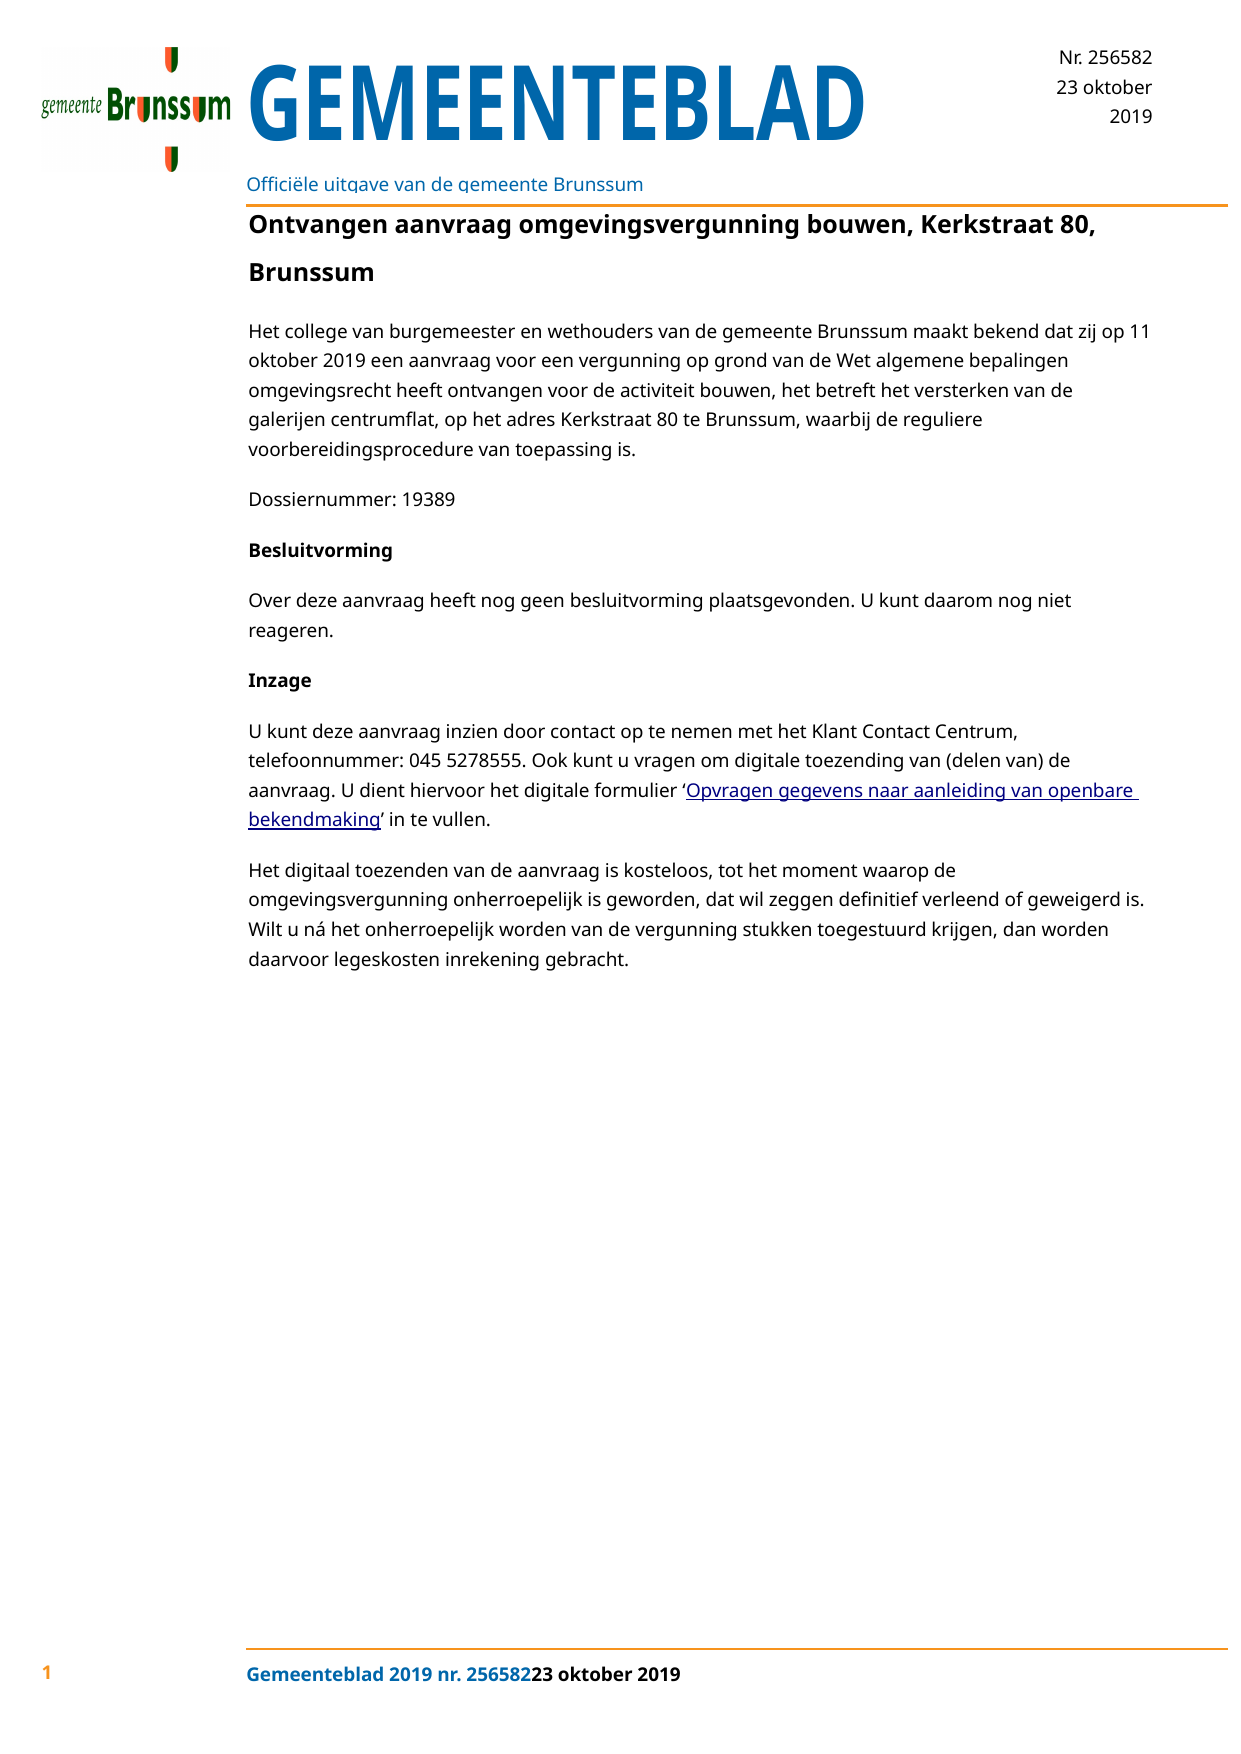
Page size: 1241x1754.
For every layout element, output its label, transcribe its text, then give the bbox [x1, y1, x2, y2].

text Over deze aanvraag heeft nog geen besluitvorming plaatsgevonden. U kunt daarom nog niet reageren. [248, 587, 1152, 643]
text Besluitvorming [248, 537, 1152, 563]
text Ontvangen aanvraag omgevingsvergunning bouwen, Kerkstraat 80, Brunssum [248, 207, 1152, 288]
text U kunt deze aanvraag inzien door contact op te nemen met het Klant Contact Centrum, telefoonnummer: 045 5278555. Ook kunt u vragen om digitale toezending van (delen van) de aanvraag. U dient hiervoor het digitale formulier ‘Opvragen gegevens naar aanleiding van openbare bekendmaking’ in te vullen. [248, 718, 1152, 832]
picture [41, 47, 231, 172]
text Dossiernummer: 19389 [248, 487, 1152, 512]
text Het digitaal toezenden van de aanvraag is kosteloos, tot het moment waarop de omgevingsvergunning onherroepelijk is geworden, dat wil zeggen definitief verleend of geweigerd is. Wilt u ná het onherroepelijk worden van de vergunning stukken toegestuurd krijgen, dan worden daarvoor legeskosten inrekening gebracht. [248, 857, 1152, 972]
text Inzage [248, 667, 1152, 693]
text Het college van burgemeester en wethouders van de gemeente Brunssum maakt bekend dat zij op 11 oktober 2019 een aanvraag voor een vergunning op grond van de Wet algemene bepalingen omgevingsrecht heeft ontvangen voor de activiteit bouwen, het betreft het versterken van de galerijen centrumflat, op het adres Kerkstraat 80 te Brunssum, waarbij de reguliere voorbereidingsprocedure van toepassing is. [248, 318, 1152, 462]
